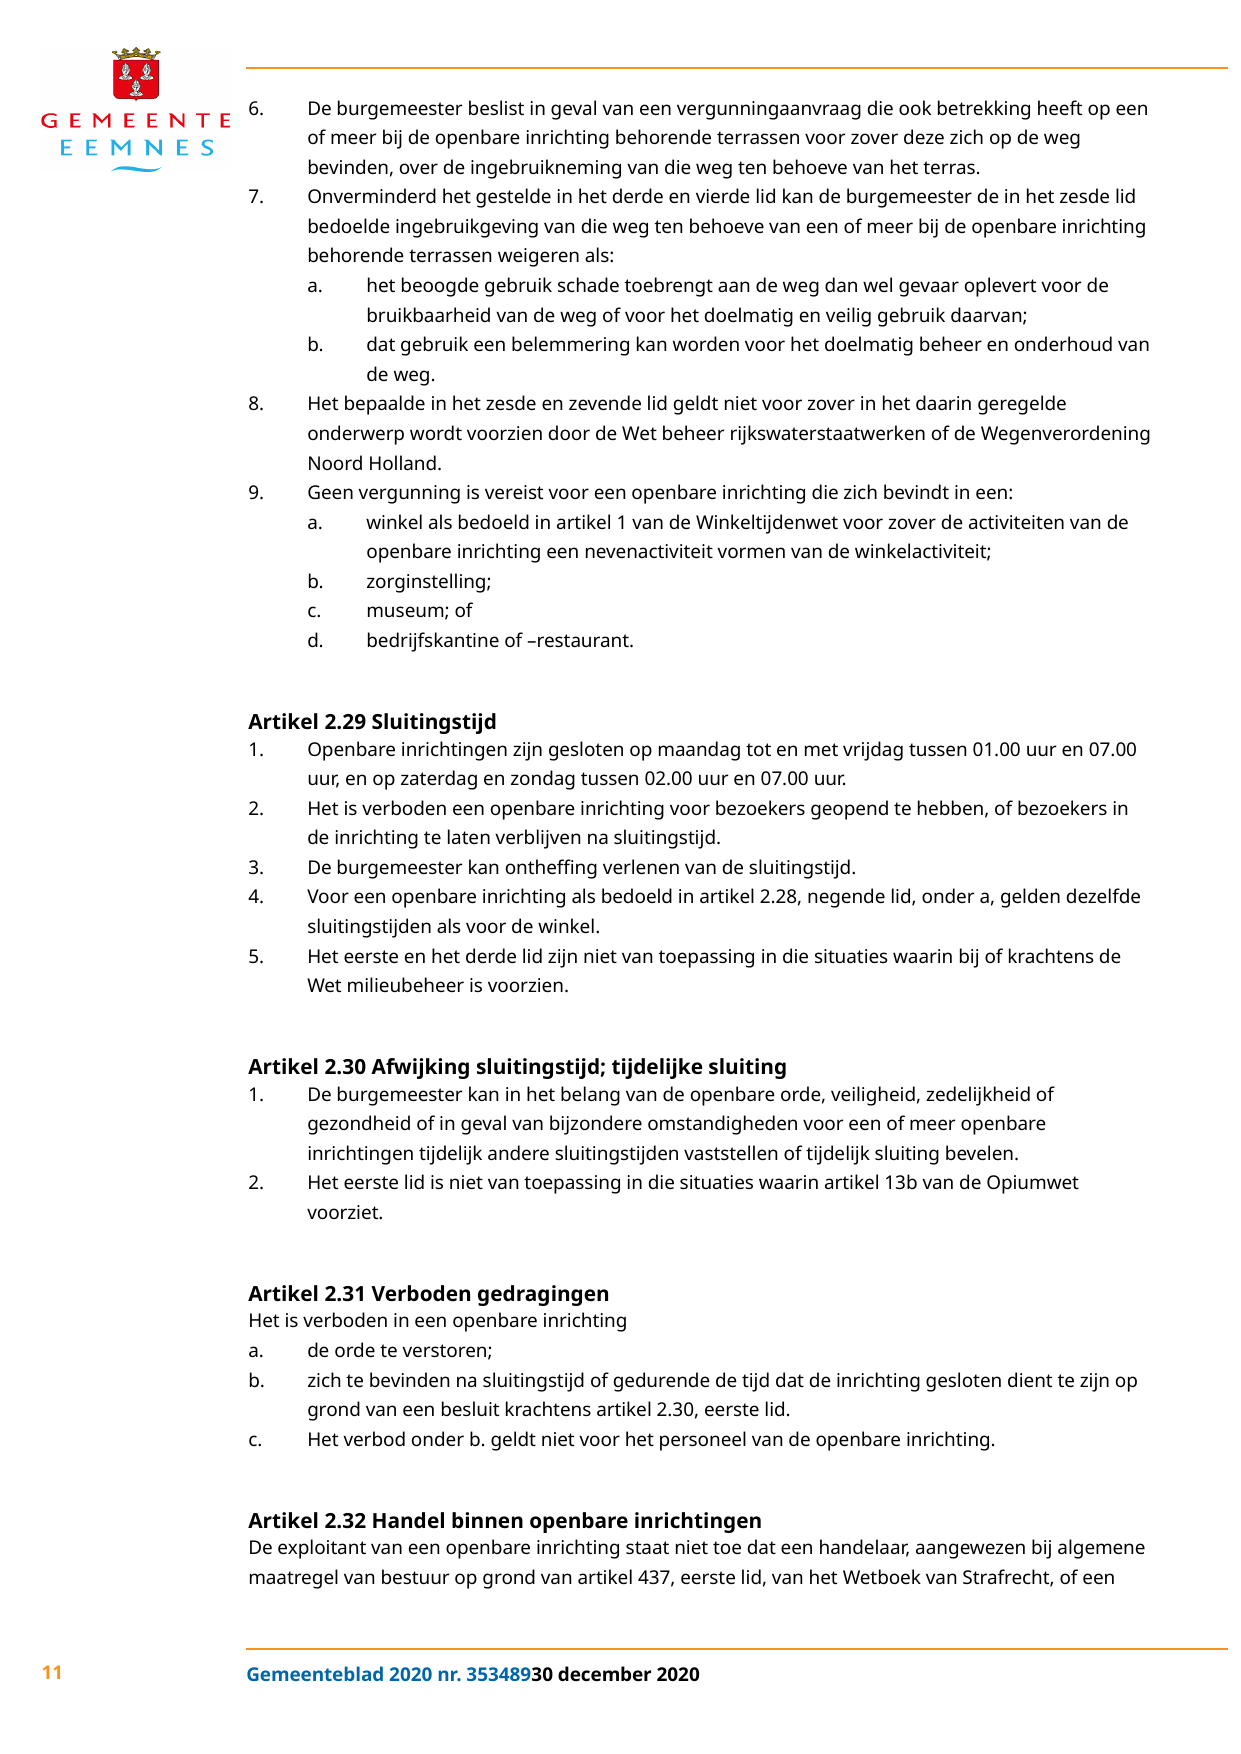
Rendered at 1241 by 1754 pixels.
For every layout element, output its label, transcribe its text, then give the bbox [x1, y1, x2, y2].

list de orde te verstoren; [248, 1337, 1152, 1363]
list De burgemeester beslist in geval van een vergunningaanvraag die ook betrekking heeft op een of meer bij de openbare inrichting behorende terrassen voor zover deze zich op de weg bevinden, over de ingebruikneming van die weg ten behoeve van het terras. [248, 95, 1152, 180]
list Het is verboden een openbare inrichting voor bezoekers geopend te hebben, of bezoekers in de inrichting te laten verblijven na sluitingstijd. [248, 795, 1152, 850]
text Artikel 2.31 Verboden gedragingen [248, 1279, 1152, 1308]
list Onverminderd het gestelde in het derde en vierde lid kan de burgemeester de in het zesde lid bedoelde ingebruikgeving van die weg ten behoeve van een of meer bij de openbare inrichting behorende terrassen weigeren als: [248, 183, 1152, 268]
list het beoogde gebruik schade toebrengt aan de weg dan wel gevaar oplevert voor de bruikbaarheid van de weg of voor het doelmatig en veilig gebruik daarvan; [307, 272, 1152, 328]
list zorginstelling; [307, 568, 1152, 594]
text Artikel 2.29 Sluitingstijd [248, 707, 1152, 736]
text De exploitant van een openbare inrichting staat niet toe dat een handelaar, aangewezen bij algemene maatregel van bestuur op grond van artikel 437, eerste lid, van het Wetboek van Strafrecht, of een [248, 1534, 1152, 1590]
list museum; of [307, 598, 1152, 623]
list Het eerste lid is niet van toepassing in die situaties waarin artikel 13b van de Opiumwet voorziet. [248, 1169, 1152, 1225]
list Het eerste en het derde lid zijn niet van toepassing in die situaties waarin bij of krachtens de Wet milieubeheer is voorzien. [248, 943, 1152, 998]
list bedrijfskantine of –restaurant. [307, 627, 1152, 653]
picture [41, 47, 231, 172]
list Voor een openbare inrichting als bedoeld in artikel 2.28, negende lid, onder a, gelden dezelfde sluitingstijden als voor de winkel. [248, 884, 1152, 939]
list De burgemeester kan ontheffing verlenen van de sluitingstijd. [248, 854, 1152, 880]
list De burgemeester kan in het belang van de openbare orde, veiligheid, zedelijkheid of gezondheid of in geval van bijzondere omstandigheden voor een of meer openbare inrichtingen tijdelijk andere sluitingstijden vaststellen of tijdelijk sluiting bevelen. [248, 1081, 1152, 1166]
list Het bepaalde in het zesde en zevende lid geldt niet voor zover in het daarin geregelde onderwerp wordt voorzien door de Wet beheer rijkswaterstaatwerken of de Wegenverordening Noord Holland. [248, 391, 1152, 476]
list zich te bevinden na sluitingstijd of gedurende de tijd dat de inrichting gesloten dient te zijn op grond van een besluit krachtens artikel 2.30, eerste lid. [248, 1367, 1152, 1422]
list Geen vergunning is vereist voor een openbare inrichting die zich bevindt in een: [248, 479, 1152, 505]
list Openbare inrichtingen zijn gesloten op maandag tot en met vrijdag tussen 01.00 uur en 07.00 uur, en op zaterdag en zondag tussen 02.00 uur en 07.00 uur. [248, 736, 1152, 791]
text Artikel 2.30 Afwijking sluitingstijd; tijdelijke sluiting [248, 1052, 1152, 1081]
text Artikel 2.32 Handel binnen openbare inrichtingen [248, 1506, 1152, 1534]
list Het verbod onder b. geldt niet voor het personeel van de openbare inrichting. [248, 1426, 1152, 1452]
list winkel als bedoeld in artikel 1 van de Winkeltijdenwet voor zover de activiteiten van de openbare inrichting een nevenactiviteit vormen van de winkelactiviteit; [307, 509, 1152, 564]
text Het is verboden in een openbare inrichting [248, 1308, 1152, 1333]
list dat gebruik een belemmering kan worden voor het doelmatig beheer en onderhoud van de weg. [307, 331, 1152, 387]
